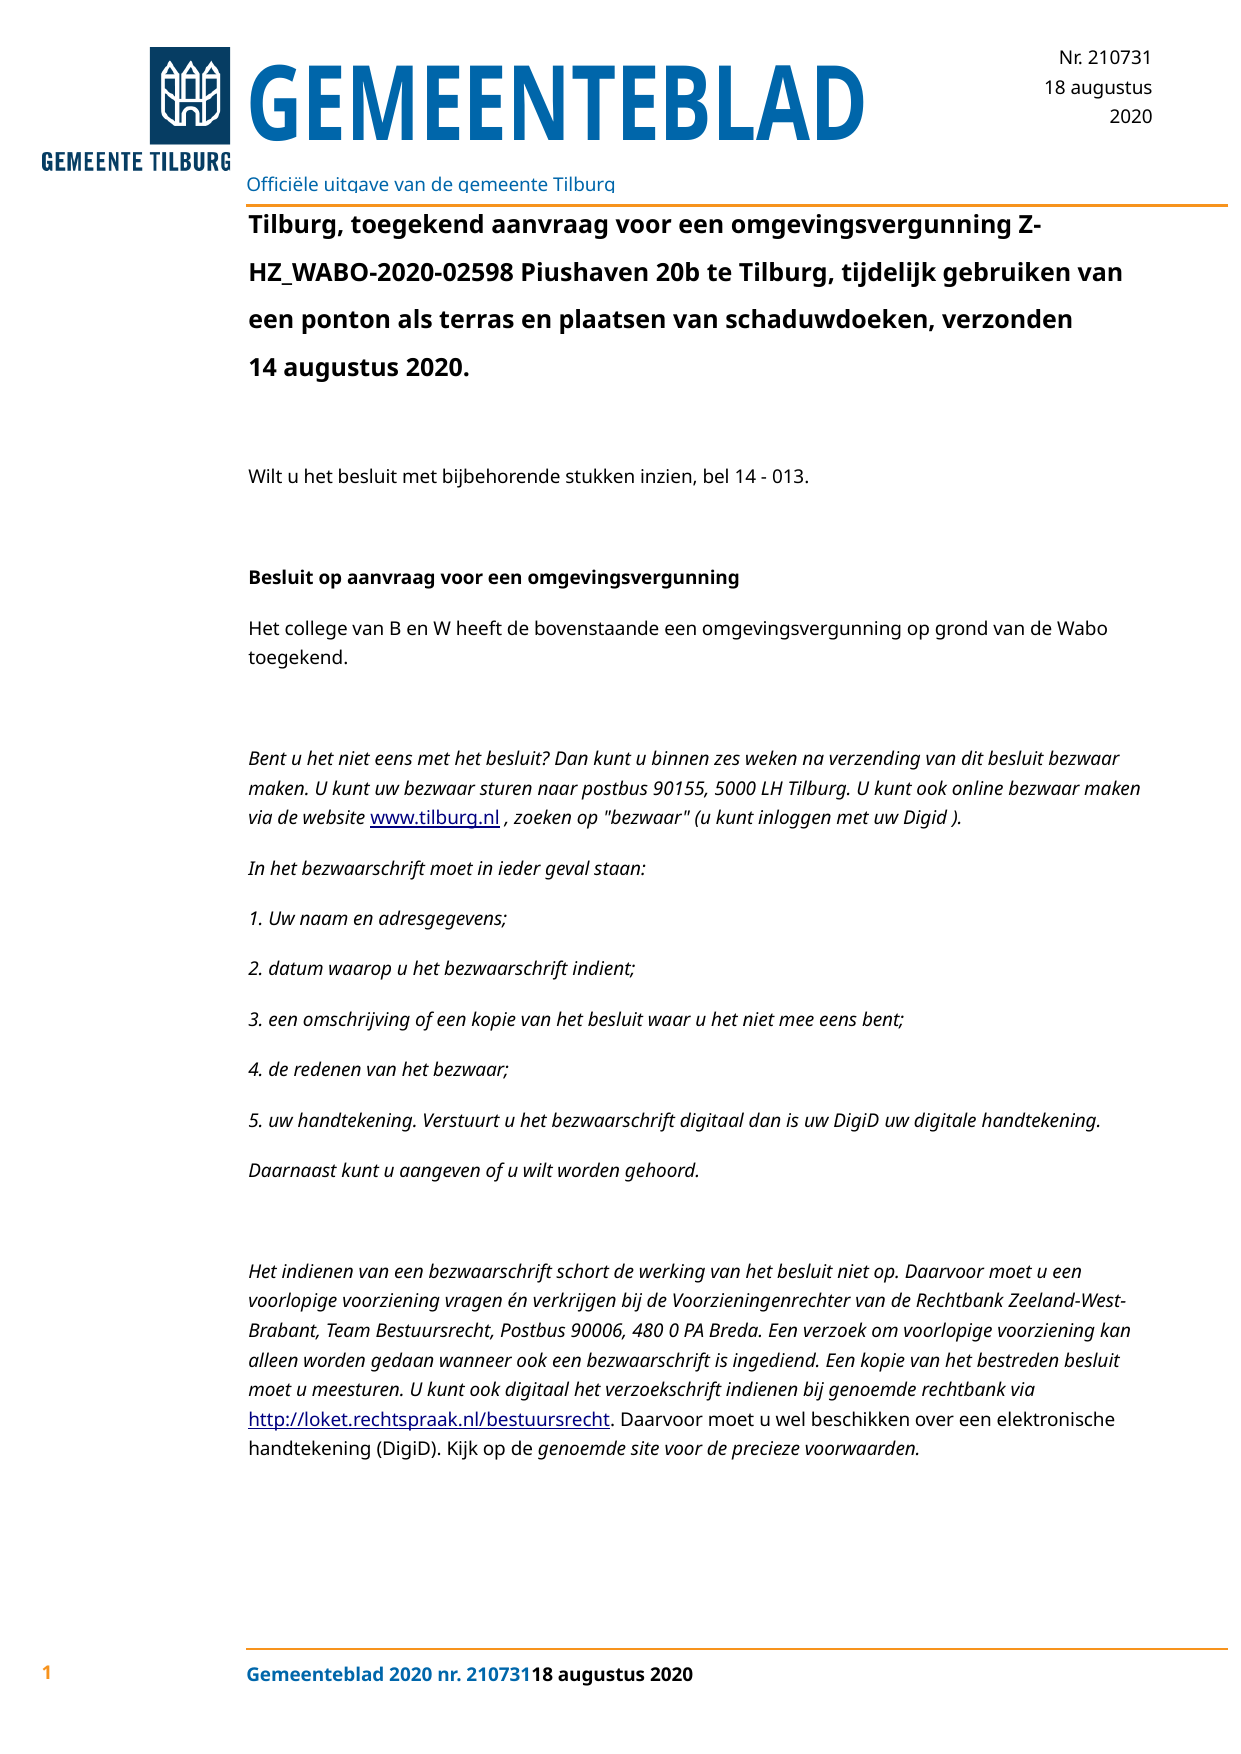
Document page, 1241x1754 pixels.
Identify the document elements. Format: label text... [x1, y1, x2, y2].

text 2. datum waarop u het bezwaarschrift indient; [248, 956, 1152, 981]
text 4. de redenen van het bezwaar; [248, 1056, 1152, 1082]
text 3. een omschrijving of een kopie van het besluit waar u het niet mee eens bent; [248, 1006, 1152, 1032]
text 5. uw handtekening. Verstuurt u het bezwaarschrift digitaal dan is uw DigiD uw digitale handtekening. [248, 1107, 1152, 1133]
text Daarnaast kunt u aangeven of u wilt worden gehoord. [248, 1157, 1152, 1183]
text 1. Uw naam en adresgegevens; [248, 905, 1152, 931]
text Het indienen van een bezwaarschrift schort de werking van het besluit niet op. Daarvoor moet u een voorlopige voorziening vragen én verkrijgen bij de Voorzieningenrechter van de Rechtbank Zeeland-West-Brabant, Team Bestuursrecht, Postbus 90006, 480 0 PA Breda. Een verzoek om voorlopige voorziening kan alleen worden gedaan wanneer ook een bezwaarschrift is ingediend. Een kopie van het bestreden besluit moet u meesturen. U kunt ook digitaal het verzoekschrift indienen bij genoemde rechtbank via http://loket.rechtspraak.nl/bestuursrecht. Daarvoor moet u wel beschikken over een elektronische handtekening (DigiD). Kijk op de genoemde site voor de precieze voorwaarden. [248, 1258, 1152, 1461]
text Besluit op aanvraag voor een omgevingsvergunning [248, 564, 1152, 590]
text Wilt u het besluit met bijbehorende stukken inzien, bel 14 - 013. [248, 463, 1152, 489]
text In het bezwaarschrift moet in ieder geval staan: [248, 855, 1152, 881]
text Het college van B en W heeft de bovenstaande een omgevingsvergunning op grond van de Wabo toegekend. [248, 615, 1152, 670]
text Tilburg, toegekend aanvraag voor een omgevingsvergunning Z-HZ_WABO-2020-02598 Piushaven 20b te Tilburg, tijdelijk gebruiken van een ponton als terras en plaatsen van schaduwdoeken, verzonden 14 augustus 2020. [248, 207, 1152, 384]
text Bent u het niet eens met het besluit? Dan kunt u binnen zes weken na verzending van dit besluit bezwaar maken. U kunt uw bezwaar sturen naar postbus 90155, 5000 LH Tilburg. U kunt ook online bezwaar maken via de website www.tilburg.nl , zoeken op "bezwaar" (u kunt inloggen met uw Digid ). [248, 745, 1152, 830]
picture [41, 47, 231, 172]
